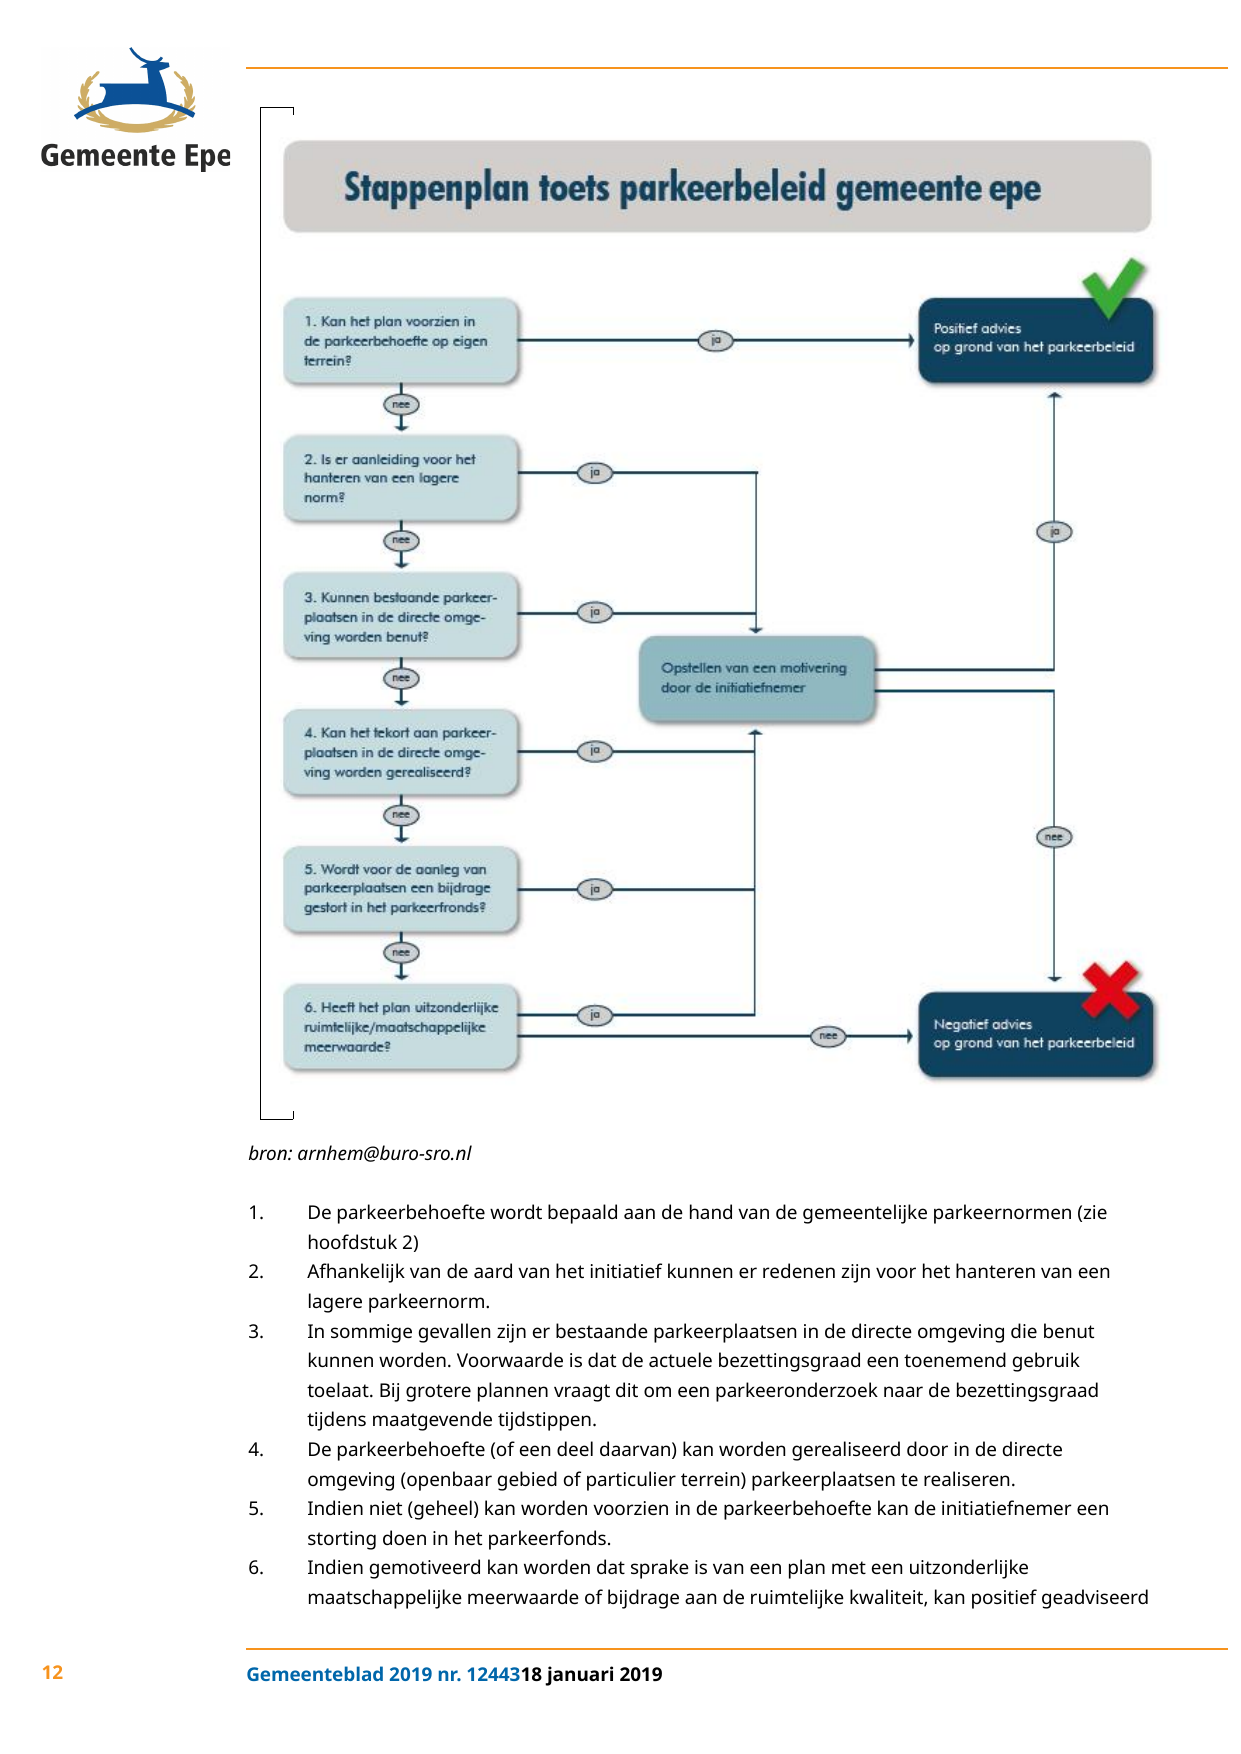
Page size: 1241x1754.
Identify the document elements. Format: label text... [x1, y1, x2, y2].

list In sommige gevallen zijn er bestaande parkeerplaatsen in de directe omgeving die benut kunnen worden. Voorwaarde is dat de actuele bezettingsgraad een toenemend gebruik toelaat. Bij grotere plannen vraagt dit om een parkeeronderzoek naar de bezettingsgraad tijdens maatgevende tijdstippen. [248, 1318, 1152, 1432]
list De parkeerbehoefte wordt bepaald aan de hand van de gemeentelijke parkeernormen (zie hoofdstuk 2) [248, 1199, 1152, 1255]
list Indien niet (geheel) kan worden voorzien in de parkeerbehoefte kan de initiatiefnemer een storting doen in het parkeerfonds. [248, 1495, 1152, 1551]
list Afhankelijk van de aard van het initiatief kunnen er redenen zijn voor het hanteren van een lagere parkeernorm. [248, 1259, 1152, 1314]
picture [268, 115, 1173, 1111]
list De parkeerbehoefte (of een deel daarvan) kan worden gerealiseerd door in de directe omgeving (openbaar gebied of particulier terrein) parkeerplaatsen te realiseren. [248, 1436, 1152, 1492]
list Indien gemotiveerd kan worden dat sprake is van een plan met een uitzonderlijke maatschappelijke meerwaarde of bijdrage aan de ruimtelijke kwaliteit, kan positief geadviseerd [248, 1554, 1152, 1610]
text bron: arnhem@buro-sro.nl [248, 1140, 1152, 1166]
picture [41, 47, 231, 172]
